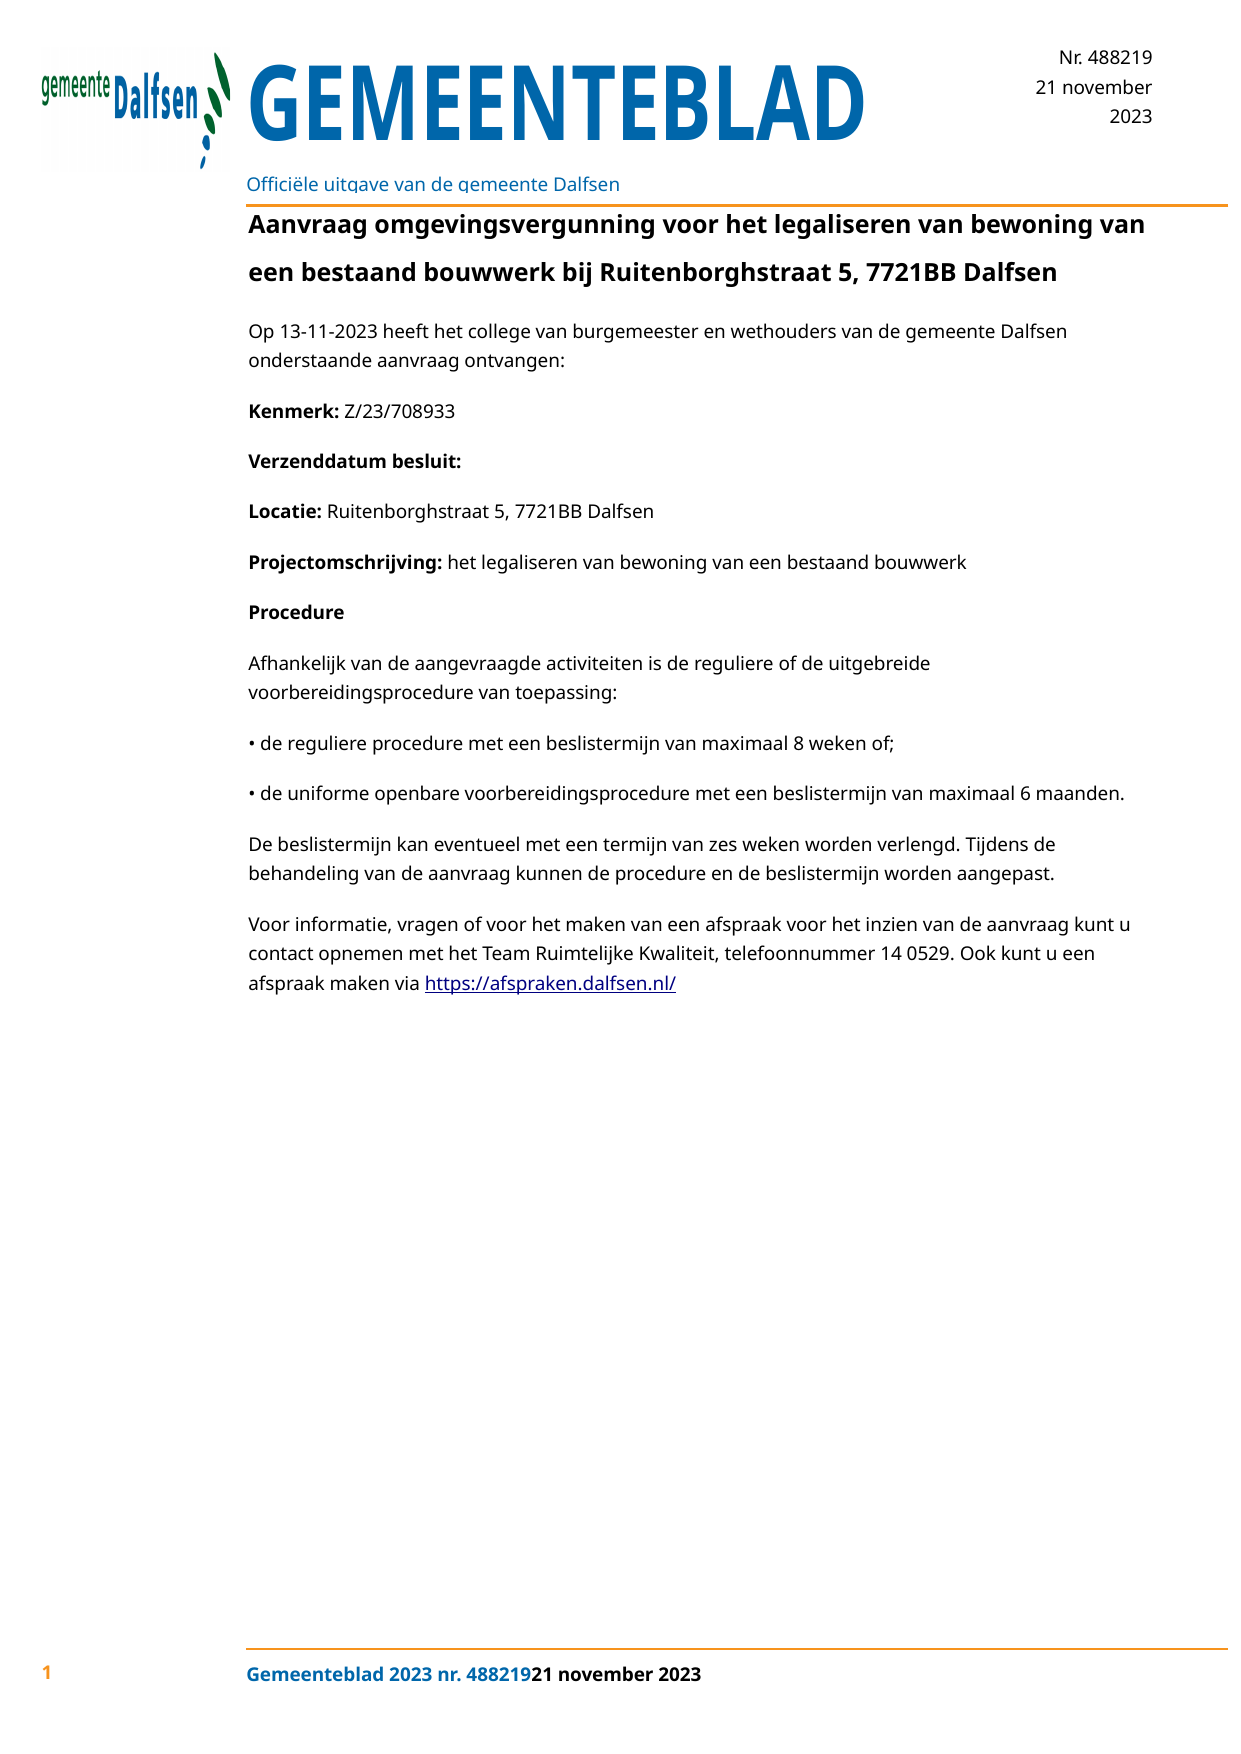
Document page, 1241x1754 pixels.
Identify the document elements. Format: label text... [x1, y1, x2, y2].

text Projectomschrijving: het legaliseren van bewoning van een bestaand bouwwerk [248, 549, 1152, 575]
text Aanvraag omgevingsvergunning voor het legaliseren van bewoning van een bestaand bouwwerk bij Ruitenborghstraat 5, 7721BB Dalfsen [248, 207, 1152, 288]
text Kenmerk: Z/23/708933 [248, 398, 1152, 424]
text Voor informatie, vragen of voor het maken van een afspraak voor het inzien van de aanvraag kunt u contact opnemen met het Team Ruimtelijke Kwaliteit, telefoonnummer 14 0529. Ook kunt u een afspraak maken via https://afspraken.dalfsen.nl/ [248, 911, 1152, 996]
text De beslistermijn kan eventueel met een termijn van zes weken worden verlengd. Tijdens de behandeling van de aanvraag kunnen de procedure en de beslistermijn worden aangepast. [248, 831, 1152, 886]
text Afhankelijk van de aangevraagde activiteiten is de reguliere of de uitgebreide voorbereidingsprocedure van toepassing: [248, 650, 1152, 705]
text Locatie: Ruitenborghstraat 5, 7721BB Dalfsen [248, 499, 1152, 524]
text Verzenddatum besluit: [248, 448, 1152, 474]
text Procedure [248, 599, 1152, 625]
text Op 13-11-2023 heeft het college van burgemeester en wethouders van de gemeente Dalfsen onderstaande aanvraag ontvangen: [248, 318, 1152, 373]
text • de reguliere procedure met een beslistermijn van maximaal 8 weken of; [248, 730, 1152, 756]
text • de uniforme openbare voorbereidingsprocedure met een beslistermijn van maximaal 6 maanden. [248, 780, 1152, 806]
picture [41, 47, 231, 172]
